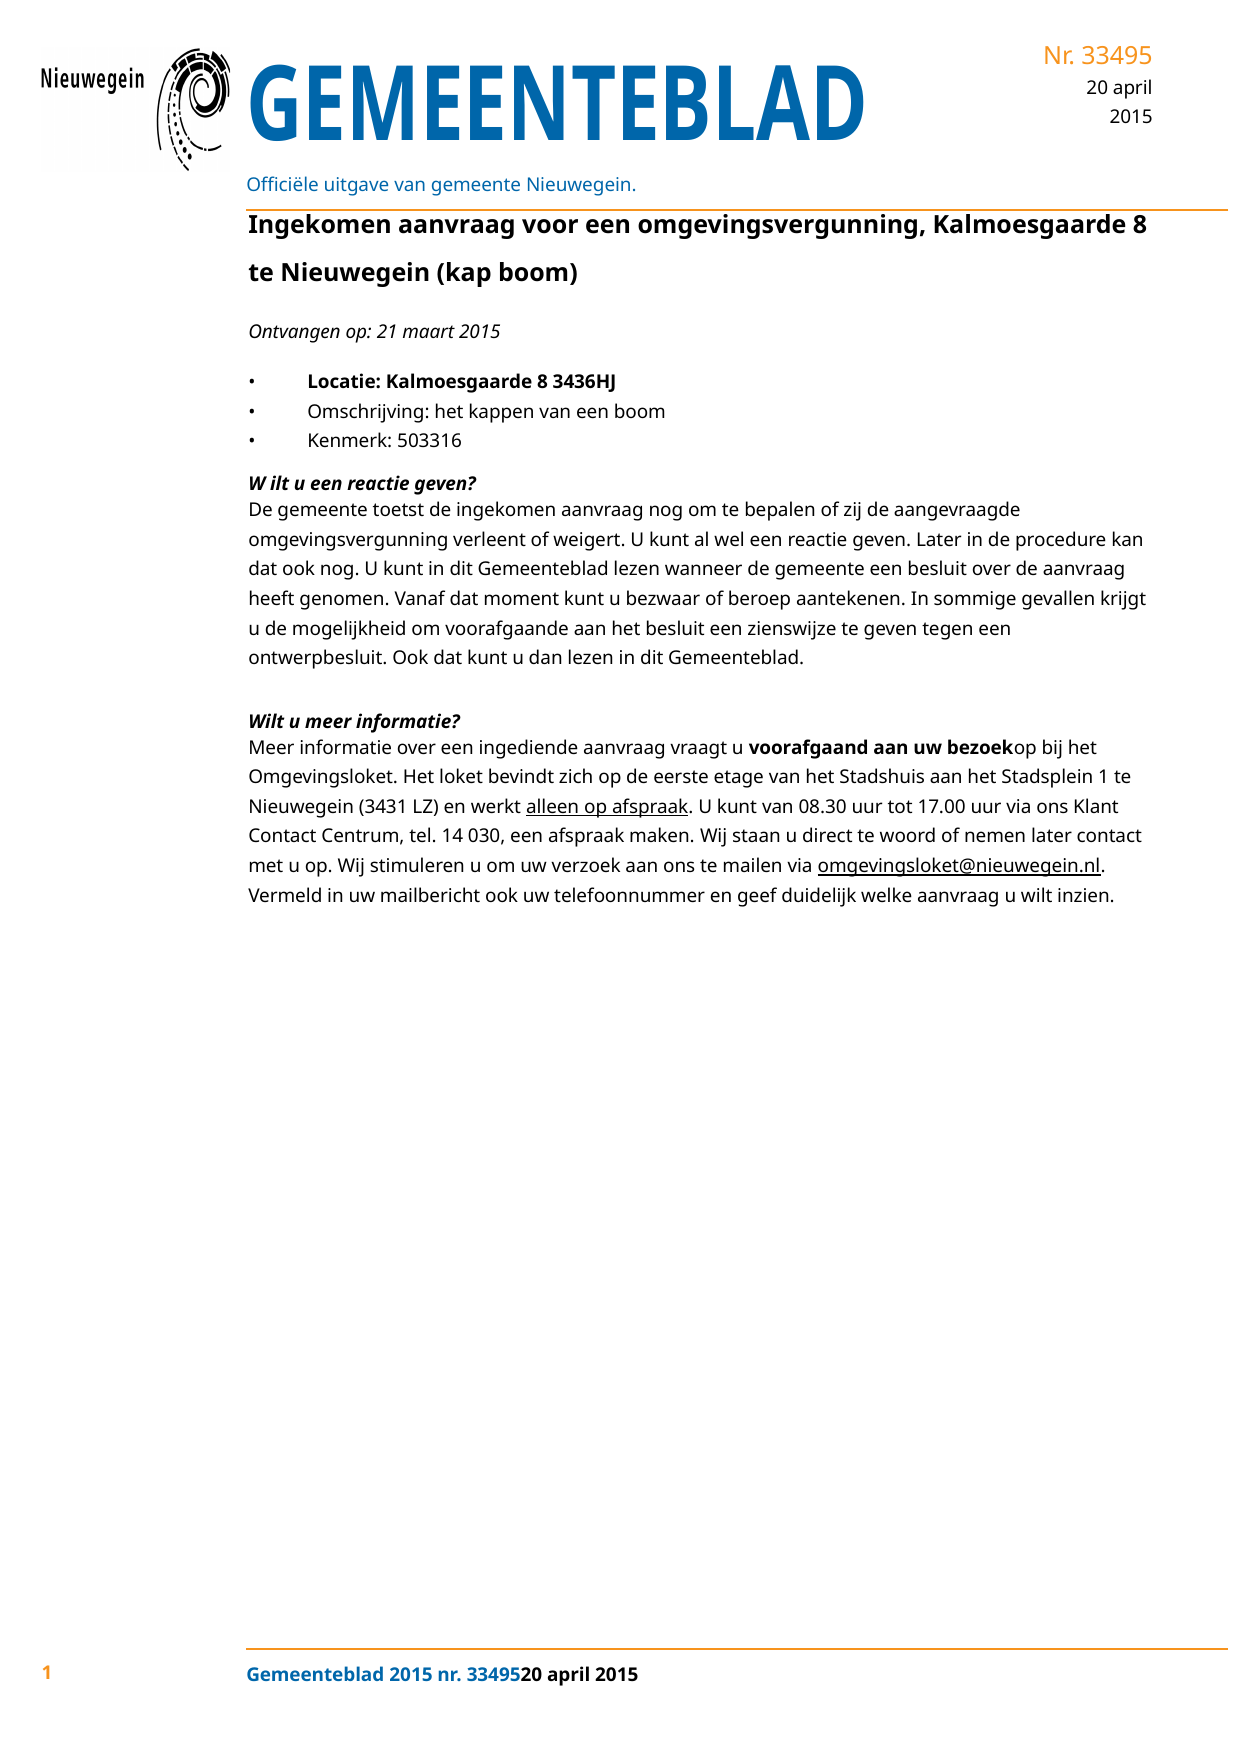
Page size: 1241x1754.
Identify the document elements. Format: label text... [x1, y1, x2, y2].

picture [41, 47, 231, 172]
text Meer informatie over een ingediende aanvraag vraagt u voorafgaand aan uw bezoekop bij het Omgevingsloket. Het loket bevindt zich op de eerste etage van het Stadshuis aan het Stadsplein 1 te Nieuwegein (3431 LZ) en werkt alleen op afspraak. U kunt van 08.30 uur tot 17.00 uur via ons Klant Contact Centrum, tel. 14 030, een afspraak maken. Wij staan u direct te woord of nemen later contact met u op. Wij stimuleren u om uw verzoek aan ons te mailen via omgevingsloket@nieuwegein.nl. Vermeld in uw mailbericht ook uw telefoonnummer en geef duidelijk welke aanvraag u wilt inzien. [248, 734, 1152, 908]
text Ontvangen op: 21 maart 2015 [248, 318, 1152, 344]
list Kenmerk: 503316 [248, 427, 1152, 453]
list Omschrijving: het kappen van een boom [248, 398, 1152, 424]
text W ilt u een reactie geven? [248, 471, 1152, 496]
text Ingekomen aanvraag voor een omgevingsvergunning, Kalmoesgaarde 8 te Nieuwegein (kap boom) [248, 211, 1152, 288]
text De gemeente toetst de ingekomen aanvraag nog om te bepalen of zij de aangevraagde omgevingsvergunning verleent of weigert. U kunt al wel een reactie geven. Later in de procedure kan dat ook nog. U kunt in dit Gemeenteblad lezen wanneer de gemeente een besluit over de aanvraag heeft genomen. Vanaf dat moment kunt u bezwaar of beroep aantekenen. In sommige gevallen krijgt u de mogelijkheid om voorafgaande aan het besluit een zienswijze te geven tegen een ontwerpbesluit. Ook dat kunt u dan lezen in dit Gemeenteblad. [248, 496, 1152, 670]
text Wilt u meer informatie? [248, 708, 1152, 734]
list Locatie: Kalmoesgaarde 8 3436HJ [248, 368, 1152, 394]
